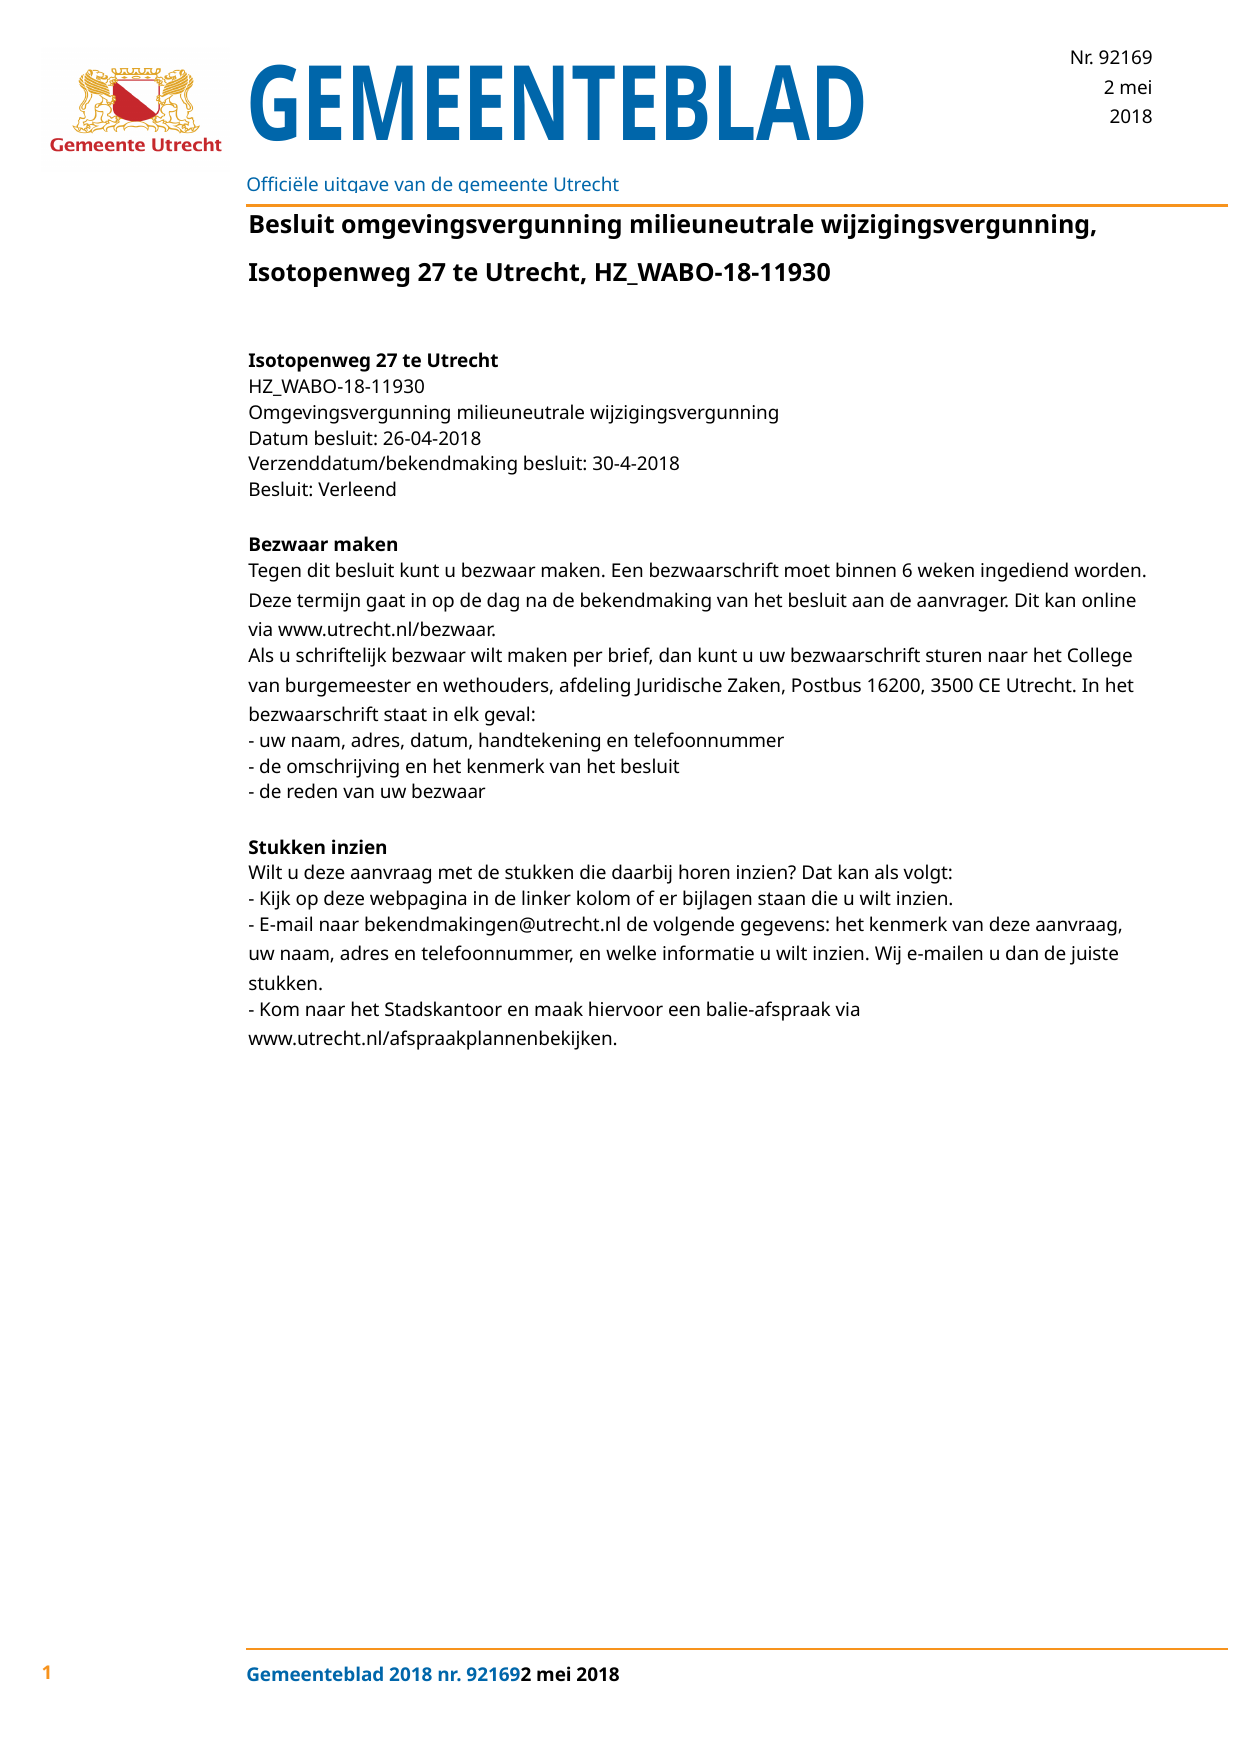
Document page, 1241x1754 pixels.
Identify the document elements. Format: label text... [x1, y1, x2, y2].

table_cell - uw naam, adres, datum, handtekening en telefoonnummer [248, 727, 1152, 753]
table_cell - de omschrijving en het kenmerk van het besluit [248, 753, 1152, 778]
table_cell Tegen dit besluit kunt u bezwaar maken. Een bezwaarschrift moet binnen 6 weken ingediend worden. Deze termijn gaat in op de dag na de bekendmaking van het besluit aan de aanvrager. Dit kan online via www.utrecht.nl/bezwaar. [248, 557, 1152, 642]
table_cell Besluit: Verleend [248, 476, 1152, 532]
table_cell Als u schriftelijk bezwaar wilt maken per brief, dan kunt u uw bezwaarschrift sturen naar het College van burgemeester en wethouders, afdeling Juridische Zaken, Postbus 16200, 3500 CE Utrecht. In het bezwaarschrift staat in elk geval: [248, 642, 1152, 727]
table_cell Bezwaar maken [248, 532, 1152, 557]
table_cell Datum besluit: 26-04-2018 [248, 425, 1152, 451]
table_cell - E-mail naar bekendmakingen@utrecht.nl de volgende gegevens: het kenmerk van deze aanvraag, uw naam, adres en telefoonnummer, en welke informatie u wilt inzien. Wij e-mailen u dan de juiste stukken. [248, 911, 1152, 996]
table_cell - de reden van uw bezwaar [248, 779, 1152, 834]
table_cell - Kom naar het Stadskantoor en maak hiervoor een balie-afspraak via www.utrecht.nl/afspraakplannenbekijken. [248, 996, 1152, 1051]
table_cell Omgevingsvergunning milieuneutrale wijzigingsvergunning [248, 399, 1152, 425]
table_cell Wilt u deze aanvraag met de stukken die daarbij horen inzien? Dat kan als volgt: [248, 860, 1152, 885]
table_cell - Kijk op deze webpagina in de linker kolom of er bijlagen staan die u wilt inzien. [248, 885, 1152, 911]
table_cell Verzenddatum/bekendmaking besluit: 30-4-2018 [248, 451, 1152, 476]
text Besluit omgevingsvergunning milieuneutrale wijzigingsvergunning, Isotopenweg 27 te Utrecht, HZ_WABO-18-11930 [248, 207, 1152, 288]
picture [41, 47, 231, 172]
table_header Isotopenweg 27 te Utrecht [248, 348, 1152, 373]
table_cell Stukken inzien [248, 834, 1152, 859]
table_cell HZ_WABO-18-11930 [248, 373, 1152, 399]
